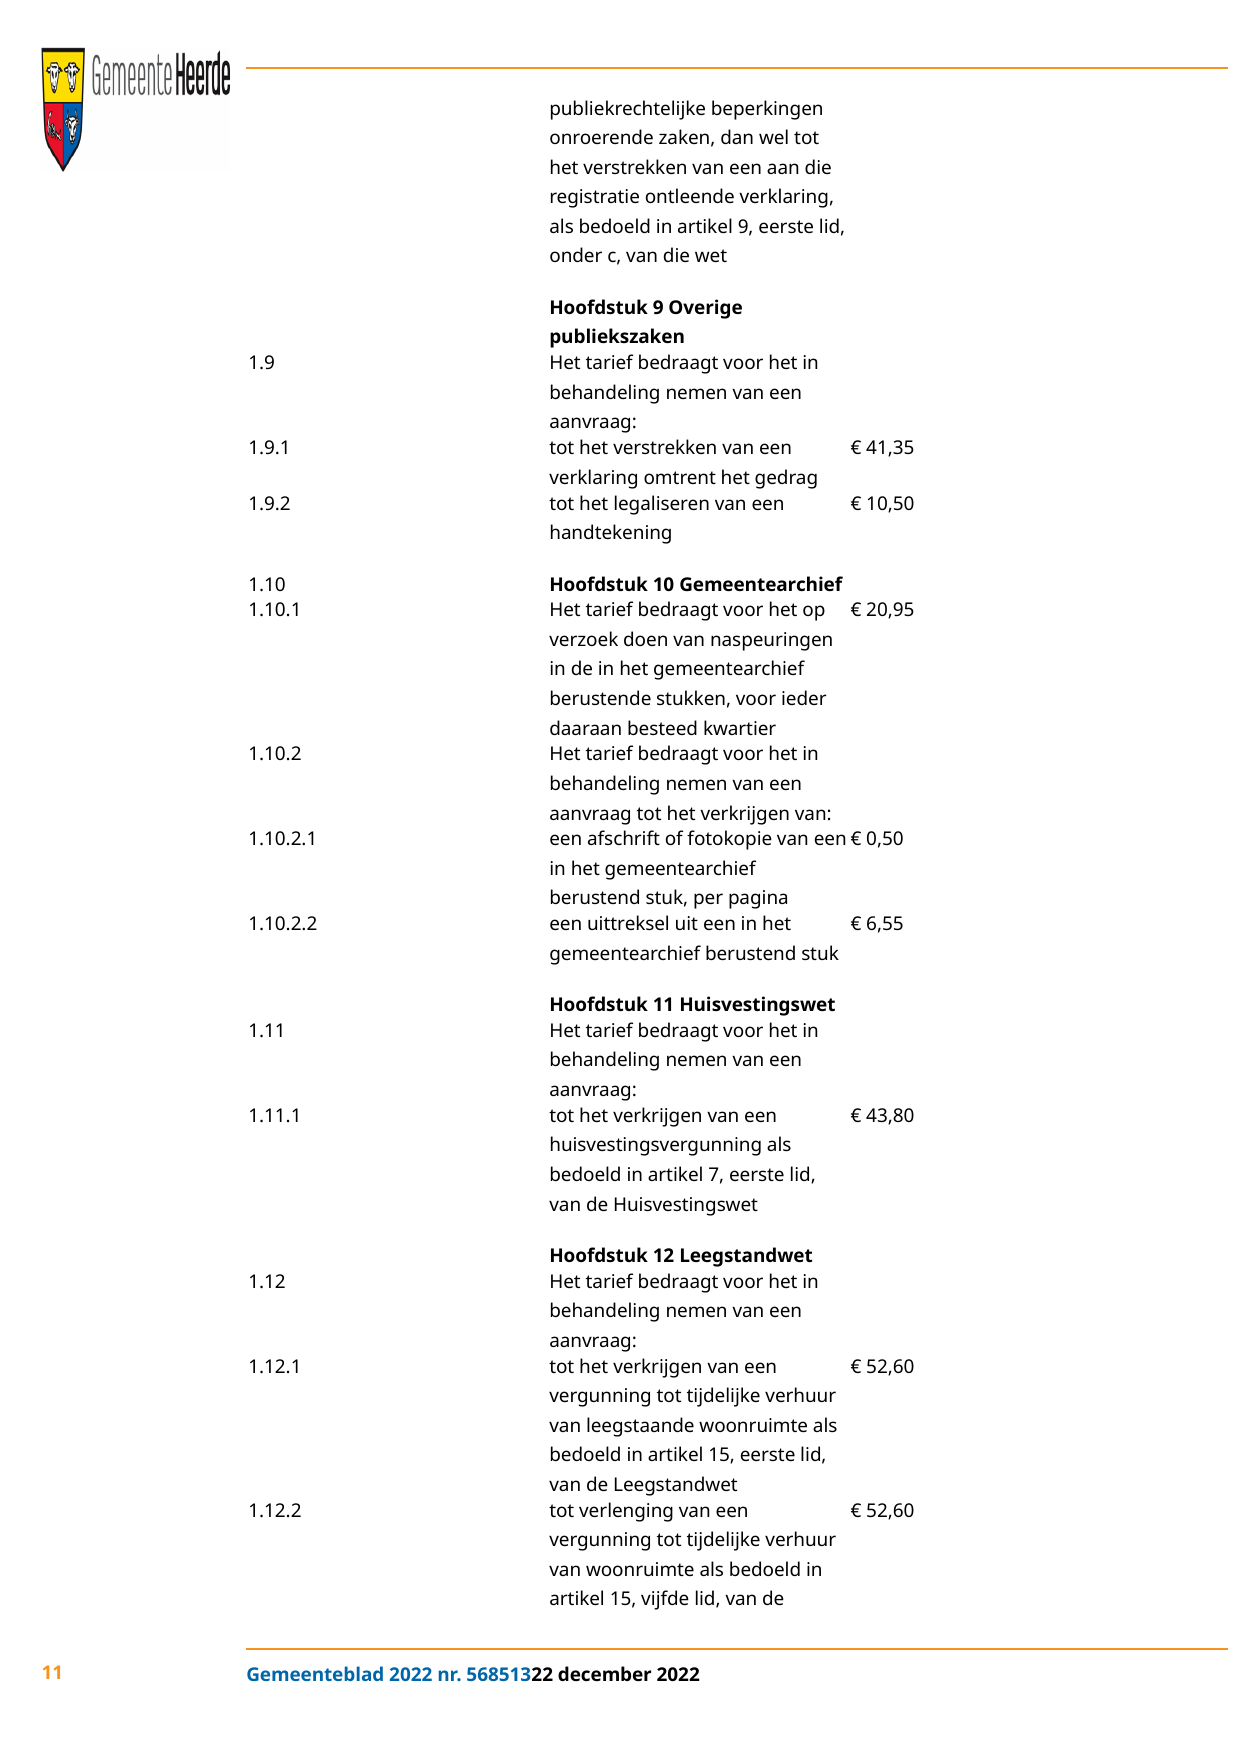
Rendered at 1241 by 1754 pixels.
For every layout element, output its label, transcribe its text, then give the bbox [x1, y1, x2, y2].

table_cell publiekrechtelijke beperkingen onroerende zaken, dan wel tot het verstrekken van een aan die registratie ontleende verklaring, als bedoeld in artikel 9, eerste lid, onder c, van die wet [549, 95, 850, 268]
table_cell 1.12 [248, 1268, 549, 1353]
table_cell [549, 545, 850, 571]
table_cell 1.12.2 [248, 1497, 549, 1611]
table_cell tot het legaliseren van een handtekening [549, 490, 850, 545]
table_cell [248, 966, 549, 991]
table_cell een afschrift of fotokopie van een in het gemeentearchief berustend stuk, per pagina [549, 825, 850, 910]
table_cell 1.9 [248, 350, 549, 434]
table_cell € 43,80 [850, 1102, 1152, 1216]
table_cell [549, 1216, 850, 1242]
table_cell 1.9.1 [248, 434, 549, 490]
table_cell [850, 1242, 1152, 1268]
table_cell [850, 294, 1152, 349]
table_cell € 20,95 [850, 596, 1152, 741]
table_cell Het tarief bedraagt voor het in behandeling nemen van een aanvraag: [549, 1268, 850, 1353]
table_cell [248, 1216, 549, 1242]
table_cell [850, 741, 1152, 825]
table_cell € 6,55 [850, 910, 1152, 966]
table_cell Het tarief bedraagt voor het in behandeling nemen van een aanvraag: [549, 350, 850, 434]
table_cell [850, 571, 1152, 596]
table_cell 1.10 [248, 571, 549, 596]
table_cell [248, 294, 549, 349]
table_cell Het tarief bedraagt voor het op verzoek doen van naspeuringen in de in het gemeentearchief berustende stukken, voor ieder daaraan besteed kwartier [549, 596, 850, 741]
table_cell tot het verkrijgen van een vergunning tot tijdelijke verhuur van leegstaande woonruimte als bedoeld in artikel 15, eerste lid, van de Leegstandwet [549, 1353, 850, 1497]
table_cell Het tarief bedraagt voor het in behandeling nemen van een aanvraag: [549, 1017, 850, 1102]
table_cell € 52,60 [850, 1353, 1152, 1497]
table_cell [850, 545, 1152, 571]
table_cell Hoofdstuk 10 Gemeentearchief [549, 571, 850, 596]
table_cell € 0,50 [850, 825, 1152, 910]
table_cell [850, 95, 1152, 268]
table_cell 1.10.2.1 [248, 825, 549, 910]
table_cell 1.11.1 [248, 1102, 549, 1216]
table_cell Hoofdstuk 9 Overige publiekszaken [549, 294, 850, 349]
table_cell [248, 269, 549, 294]
table_cell Het tarief bedraagt voor het in behandeling nemen van een aanvraag tot het verkrijgen van: [549, 741, 850, 825]
table_cell [850, 1216, 1152, 1242]
table_cell Hoofdstuk 12 Leegstandwet [549, 1242, 850, 1268]
table_cell [850, 1017, 1152, 1102]
table_cell 1.10.2 [248, 741, 549, 825]
table_cell [248, 545, 549, 571]
table_cell € 52,60 [850, 1497, 1152, 1611]
table_cell tot het verstrekken van een verklaring omtrent het gedrag [549, 434, 850, 490]
table_cell € 41,35 [850, 434, 1152, 490]
table_cell Hoofdstuk 11 Huisvestingswet [549, 991, 850, 1017]
table_cell [850, 991, 1152, 1017]
table_cell [850, 350, 1152, 434]
table_cell [549, 269, 850, 294]
table_cell € 10,50 [850, 490, 1152, 545]
table_cell 1.9.2 [248, 490, 549, 545]
table_cell [248, 1242, 549, 1268]
table_cell [850, 1268, 1152, 1353]
table_cell [549, 966, 850, 991]
table_cell een uittreksel uit een in het gemeentearchief berustend stuk [549, 910, 850, 966]
table_cell [248, 991, 549, 1017]
table_cell tot verlenging van een vergunning tot tijdelijke verhuur van woonruimte als bedoeld in artikel 15, vijfde lid, van de [549, 1497, 850, 1611]
table_cell [850, 966, 1152, 991]
table_cell 1.10.1 [248, 596, 549, 741]
table_cell 1.12.1 [248, 1353, 549, 1497]
table_cell [248, 95, 549, 268]
table_cell tot het verkrijgen van een huisvestingsvergunning als bedoeld in artikel 7, eerste lid, van de Huisvestingswet [549, 1102, 850, 1216]
picture [41, 47, 231, 172]
table_cell 1.11 [248, 1017, 549, 1102]
table_cell [850, 269, 1152, 294]
table_cell 1.10.2.2 [248, 910, 549, 966]
